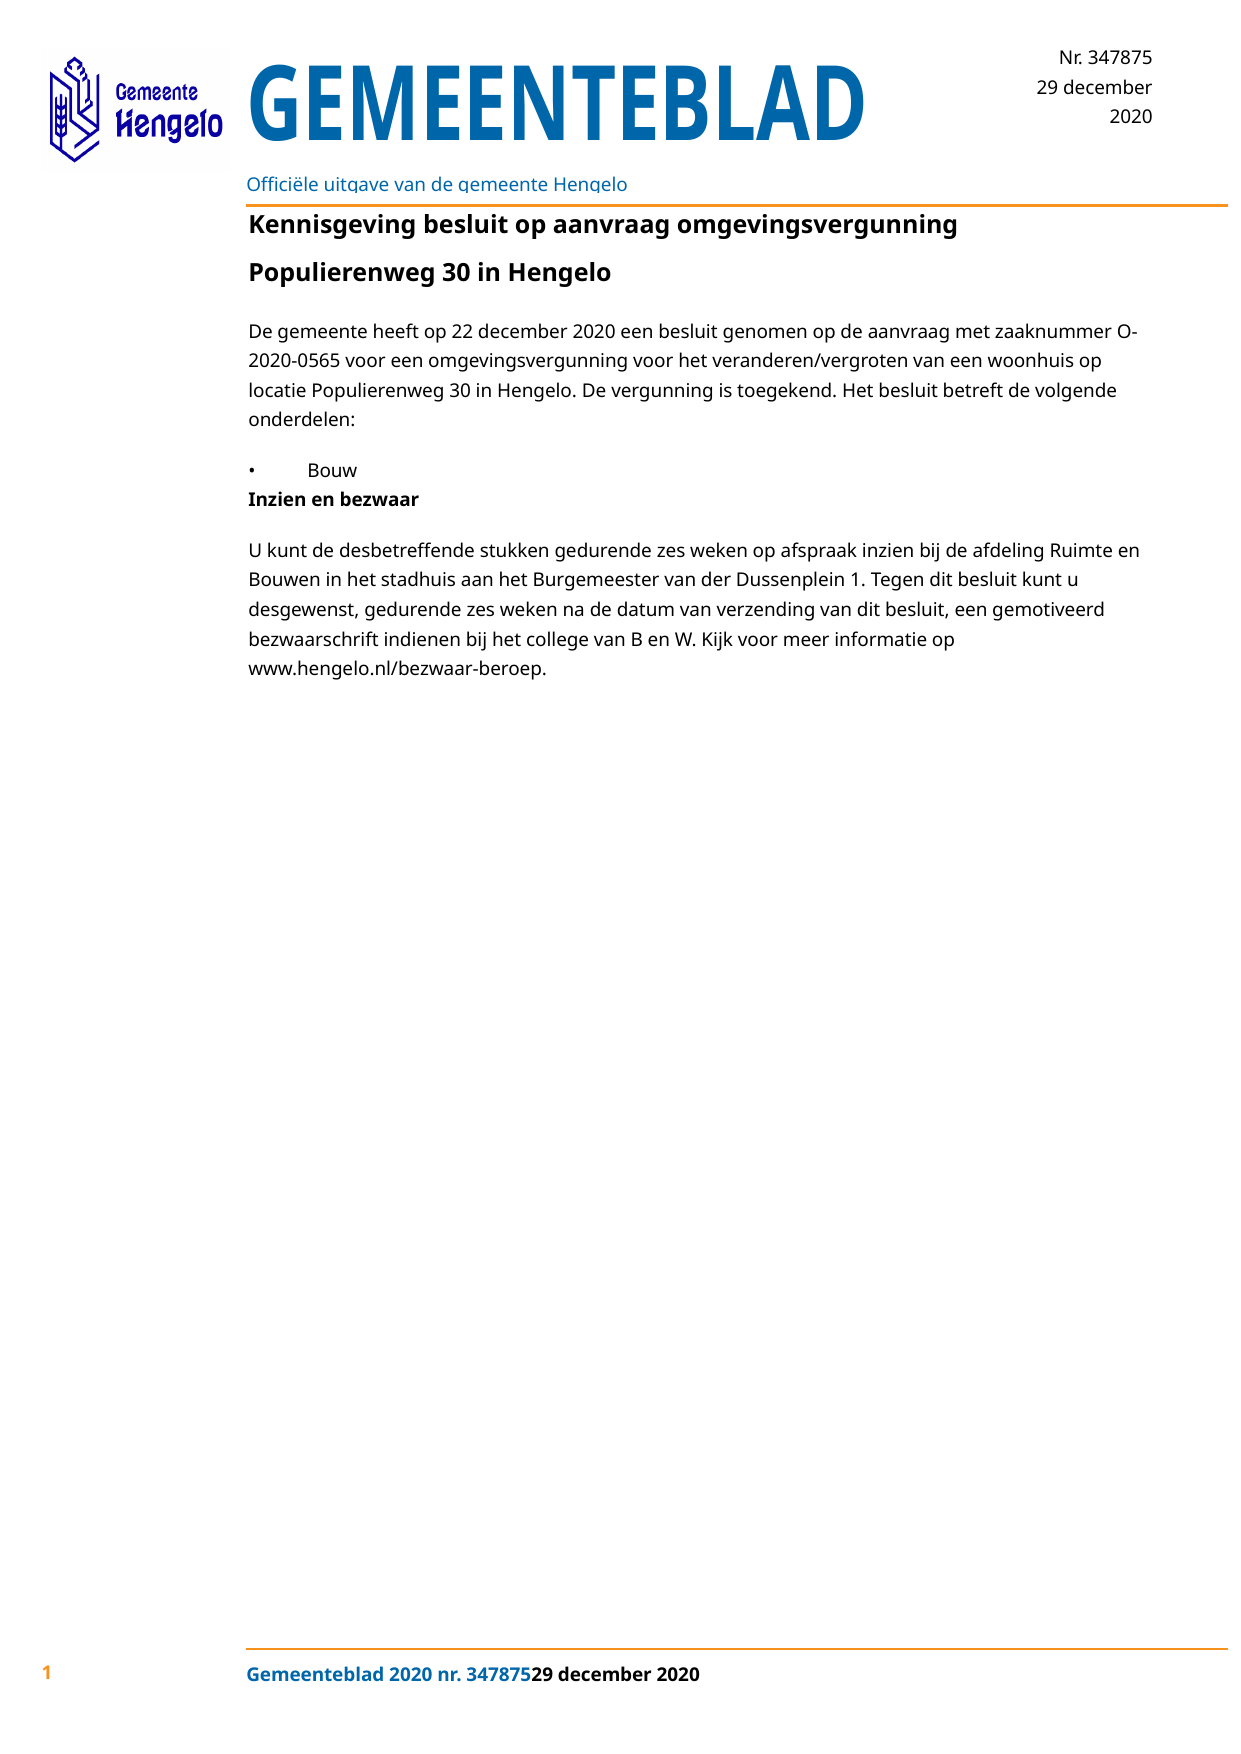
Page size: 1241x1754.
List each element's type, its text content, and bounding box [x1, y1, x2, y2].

text Inzien en bezwaar [248, 487, 1152, 512]
list Bouw [248, 457, 1152, 483]
text De gemeente heeft op 22 december 2020 een besluit genomen op de aanvraag met zaaknummer O-2020-0565 voor een omgevingsvergunning voor het veranderen/vergroten van een woonhuis op locatie Populierenweg 30 in Hengelo. De vergunning is toegekend. Het besluit betreft de volgende onderdelen: [248, 318, 1152, 432]
picture [41, 47, 231, 172]
text U kunt de desbetreffende stukken gedurende zes weken op afspraak inzien bij de afdeling Ruimte en Bouwen in het stadhuis aan het Burgemeester van der Dussenplein 1. Tegen dit besluit kunt u desgewenst, gedurende zes weken na de datum van verzending van dit besluit, een gemotiveerd bezwaarschrift indienen bij het college van B en W. Kijk voor meer informatie op www.hengelo.nl/bezwaar-beroep. [248, 537, 1152, 681]
text Kennisgeving besluit op aanvraag omgevingsvergunning Populierenweg 30 in Hengelo [248, 207, 1152, 288]
